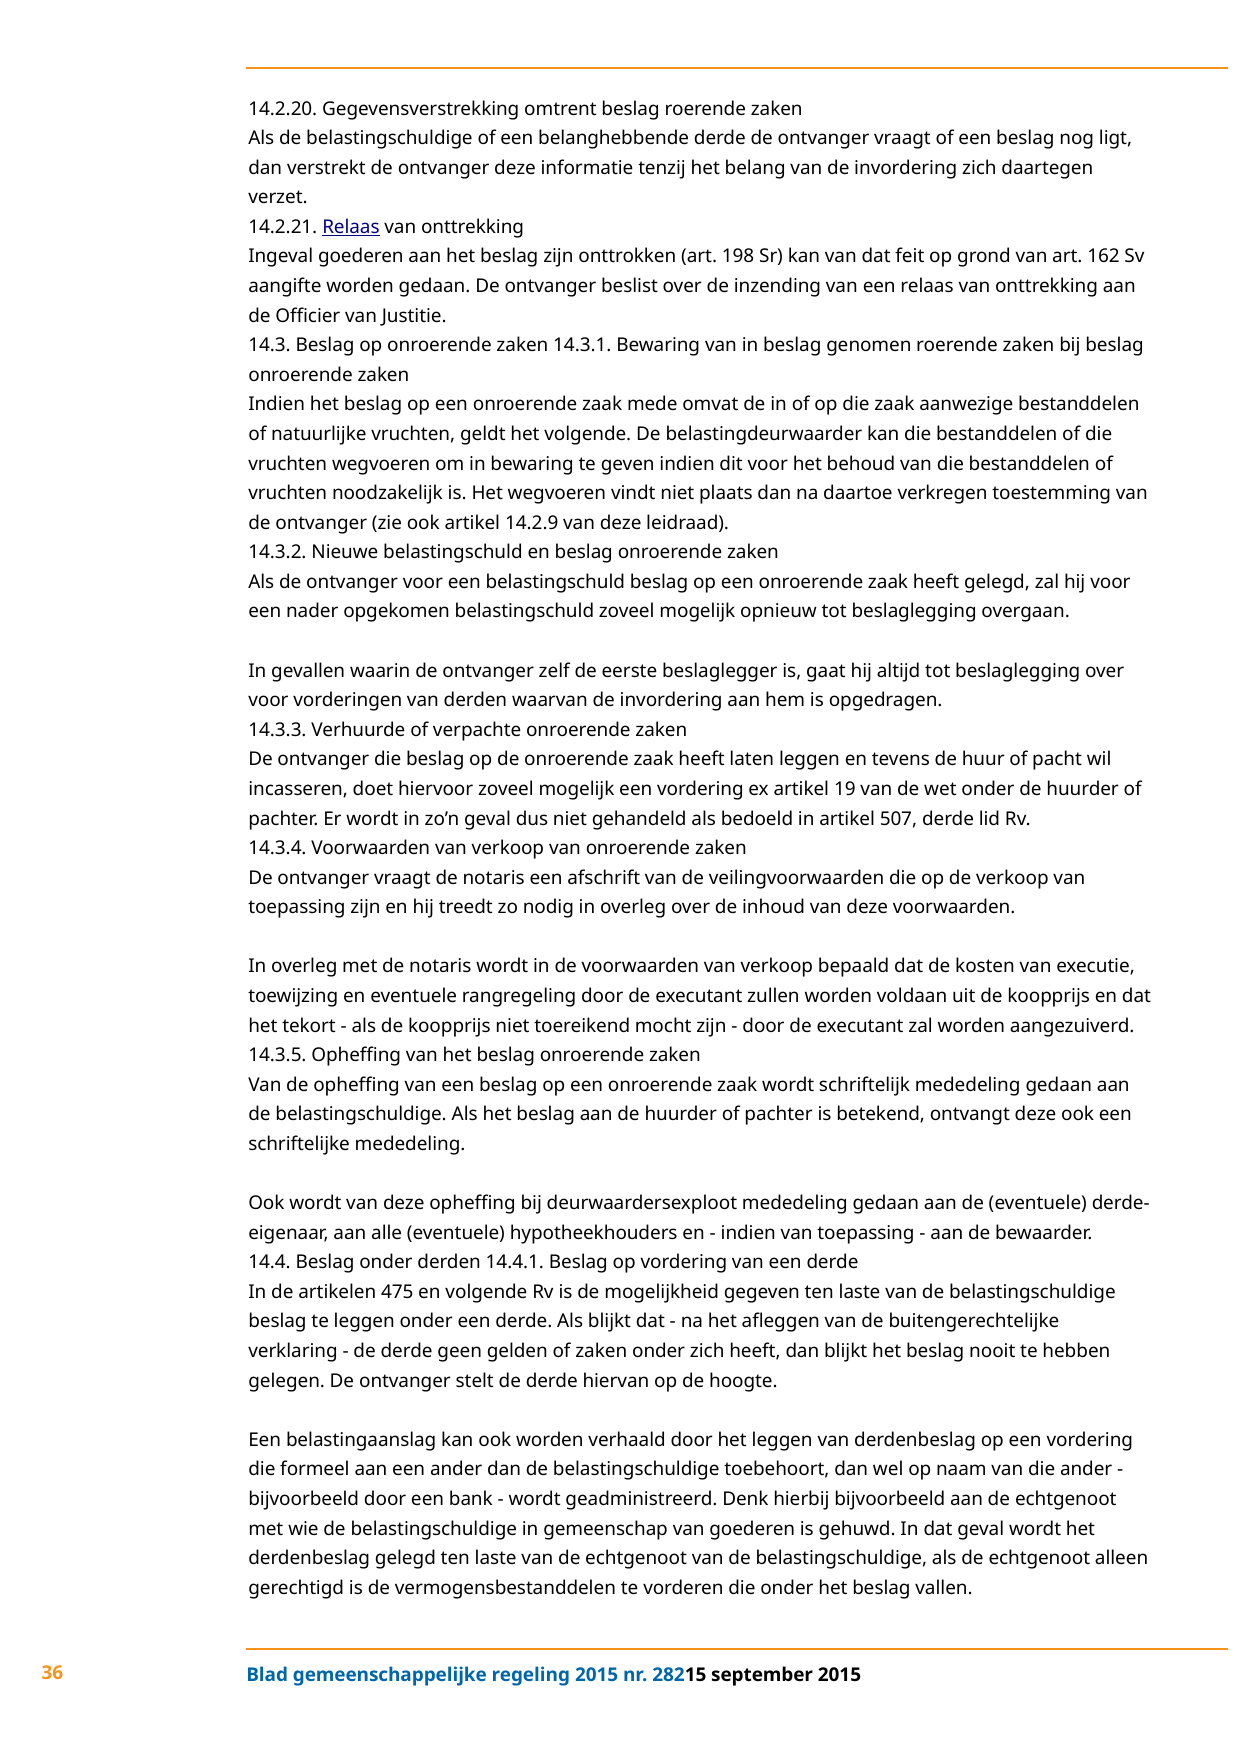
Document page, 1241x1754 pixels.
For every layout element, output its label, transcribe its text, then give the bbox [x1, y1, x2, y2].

text In gevallen waarin de ontvanger zelf de eerste beslaglegger is, gaat hij altijd tot beslaglegging over voor vorderingen van derden waarvan de invordering aan hem is opgedragen. [248, 657, 1152, 712]
text Als de belastingschuldige of een belanghebbende derde de ontvanger vraagt of een beslag nog ligt, dan verstrekt de ontvanger deze informatie tenzij het belang van de invordering zich daartegen verzet. [248, 124, 1152, 209]
text In de artikelen 475 en volgende Rv is de mogelijkheid gegeven ten laste van de belastingschuldige beslag te leggen onder een derde. Als blijkt dat - na het afleggen van de buitengerechtelijke verklaring - de derde geen gelden of zaken onder zich heeft, dan blijkt het beslag nooit te hebben gelegen. De ontvanger stelt de derde hiervan op de hoogte. [248, 1278, 1152, 1393]
text 14.3.4. Voorwaarden van verkoop van onroerende zaken [248, 834, 1152, 860]
text 14.4. Beslag onder derden 14.4.1. Beslag op vordering van een derde [248, 1248, 1152, 1274]
text 14.3.3. Verhuurde of verpachte onroerende zaken [248, 716, 1152, 742]
text 14.3. Beslag op onroerende zaken 14.3.1. Bewaring van in beslag genomen roerende zaken bij beslag onroerende zaken [248, 331, 1152, 387]
picture [41, 47, 231, 172]
text 14.3.5. Opheffing van het beslag onroerende zaken [248, 1041, 1152, 1067]
text 14.3.2. Nieuwe belastingschuld en beslag onroerende zaken [248, 538, 1152, 564]
text 14.2.21. Relaas van onttrekking [248, 213, 1152, 239]
text Van de opheffing van een beslag op een onroerende zaak wordt schriftelijk mededeling gedaan aan de belastingschuldige. Als het beslag aan de huurder of pachter is betekend, ontvangt deze ook een schriftelijke mededeling. [248, 1071, 1152, 1156]
text 14.2.20. Gegevensverstrekking omtrent beslag roerende zaken [248, 95, 1152, 121]
text De ontvanger die beslag op de onroerende zaak heeft laten leggen en tevens de huur of pacht wil incasseren, doet hiervoor zoveel mogelijk een vordering ex artikel 19 van de wet onder de huurder of pachter. Er wordt in zo’n geval dus niet gehandeld als bedoeld in artikel 507, derde lid Rv. [248, 746, 1152, 831]
text De ontvanger vraagt de notaris een afschrift van de veilingvoorwaarden die op de verkoop van toepassing zijn en hij treedt zo nodig in overleg over de inhoud van deze voorwaarden. [248, 864, 1152, 919]
text Als de ontvanger voor een belastingschuld beslag op een onroerende zaak heeft gelegd, zal hij voor een nader opgekomen belastingschuld zoveel mogelijk opnieuw tot beslaglegging overgaan. [248, 568, 1152, 623]
text Een belastingaanslag kan ook worden verhaald door het leggen van derdenbeslag op een vordering die formeel aan een ander dan de belastingschuldige toebehoort, dan wel op naam van die ander - bijvoorbeeld door een bank - wordt geadministreerd. Denk hierbij bijvoorbeeld aan de echtgenoot met wie de belastingschuldige in gemeenschap van goederen is gehuwd. In dat geval wordt het derdenbeslag gelegd ten laste van de echtgenoot van de belastingschuldige, als de echtgenoot alleen gerechtigd is de vermogensbestanddelen te vorderen die onder het beslag vallen. [248, 1426, 1152, 1600]
text Indien het beslag op een onroerende zaak mede omvat de in of op die zaak aanwezige bestanddelen of natuurlijke vruchten, geldt het volgende. De belastingdeurwaarder kan die bestanddelen of die vruchten wegvoeren om in bewaring te geven indien dit voor het behoud van die bestanddelen of vruchten noodzakelijk is. Het wegvoeren vindt niet plaats dan na daartoe verkregen toestemming van de ontvanger (zie ook artikel 14.2.9 van deze leidraad). [248, 391, 1152, 535]
text Ook wordt van deze opheffing bij deurwaardersexploot mededeling gedaan aan de (eventuele) derde-eigenaar, aan alle (eventuele) hypotheekhouders en - indien van toepassing - aan de bewaarder. [248, 1189, 1152, 1245]
text In overleg met de notaris wordt in de voorwaarden van verkoop bepaald dat de kosten van executie, toewijzing en eventuele rangregeling door de executant zullen worden voldaan uit de koopprijs en dat het tekort - als de koopprijs niet toereikend mocht zijn - door de executant zal worden aangezuiverd. [248, 953, 1152, 1038]
text Ingeval goederen aan het beslag zijn onttrokken (art. 198 Sr) kan van dat feit op grond van art. 162 Sv aangifte worden gedaan. De ontvanger beslist over de inzending van een relaas van onttrekking aan de Officier van Justitie. [248, 243, 1152, 328]
